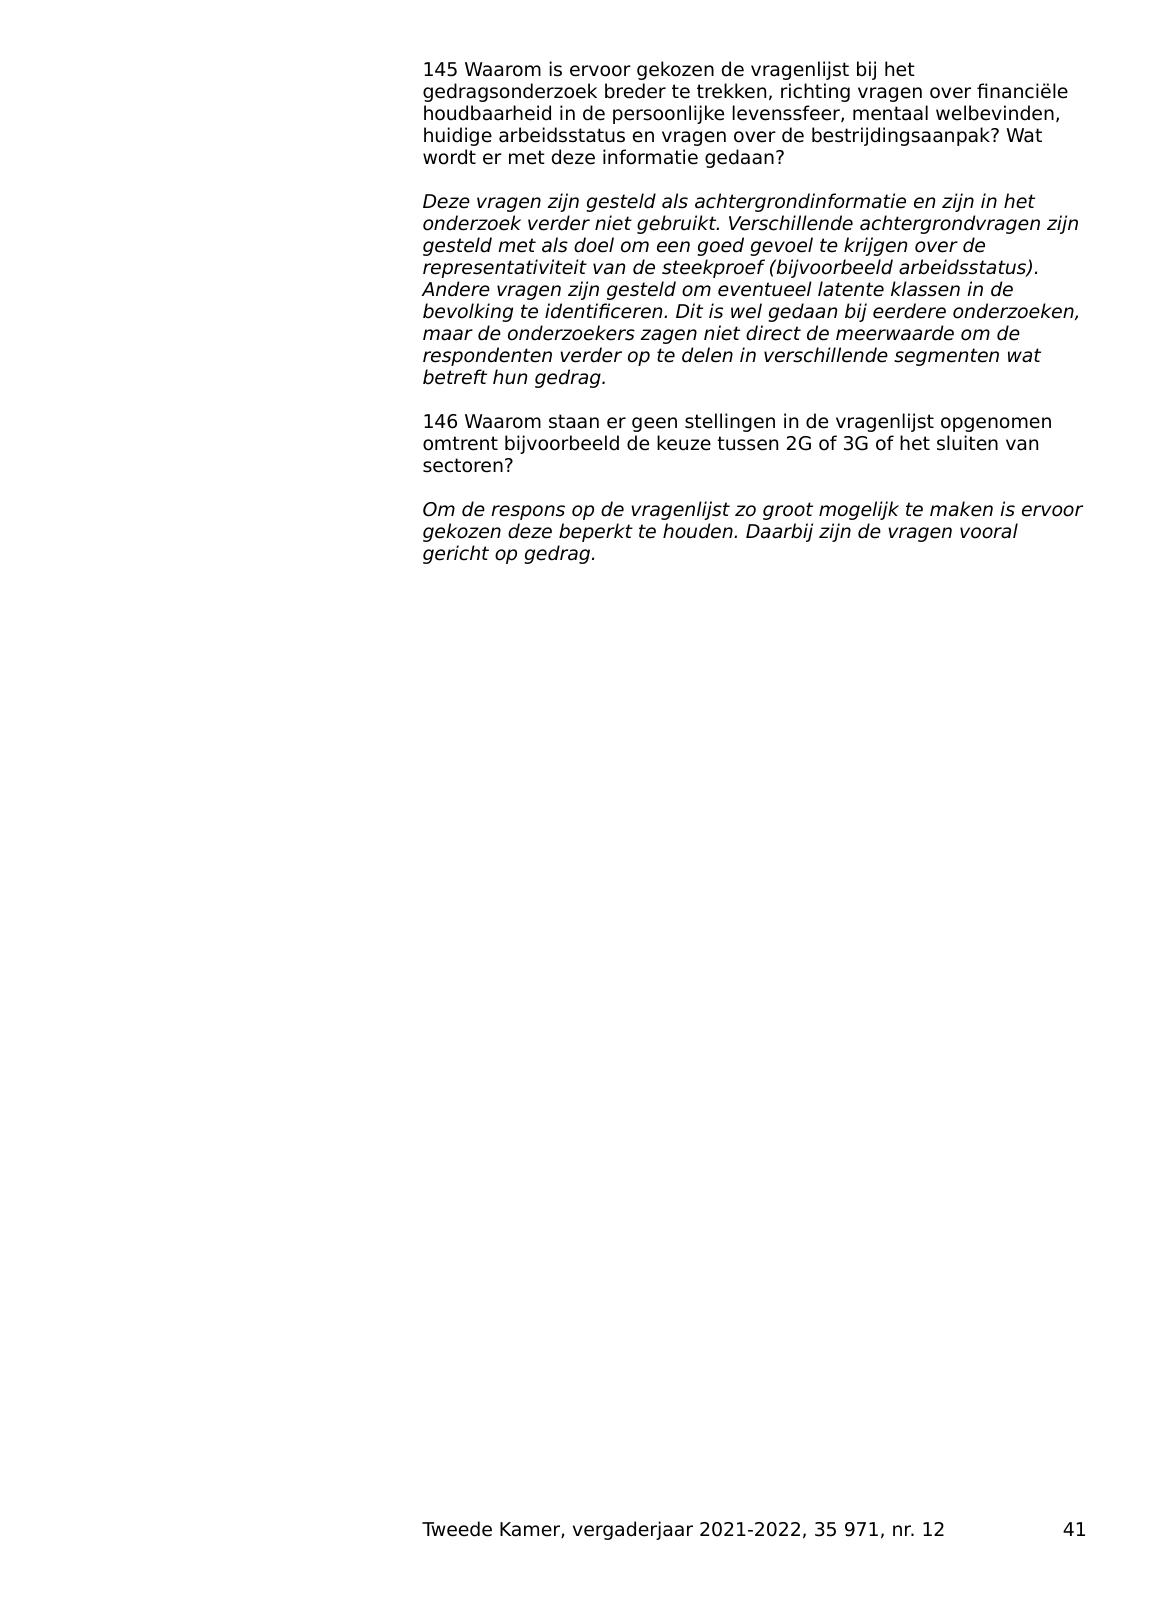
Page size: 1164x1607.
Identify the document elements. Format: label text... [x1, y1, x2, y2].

text Om de respons op de vragenlijst zo groot mogelijk te maken is ervoor gekozen deze beperkt te houden. Daarbij zijn de vragen vooral gericht op gedrag. [422, 499, 1087, 565]
text 145 Waarom is ervoor gekozen de vragenlijst bij het gedragsonderzoek breder te trekken, richting vragen over financiële houdbaarheid in de persoonlijke levenssfeer, mentaal welbevinden, huidige arbeidsstatus en vragen over de bestrijdingsaanpak? Wat wordt er met deze informatie gedaan? [422, 59, 1087, 169]
text Deze vragen zijn gesteld als achtergrondinformatie en zijn in het onderzoek verder niet gebruikt. Verschillende achtergrondvragen zijn gesteld met als doel om een goed gevoel te krijgen over de representativiteit van de steekproef (bijvoorbeeld arbeidsstatus). Andere vragen zijn gesteld om eventueel latente klassen in de bevolking te identificeren. Dit is wel gedaan bij eerdere onderzoeken, maar de onderzoekers zagen niet direct de meerwaarde om de respondenten verder op te delen in verschillende segmenten wat betreft hun gedrag. [422, 191, 1087, 389]
text 146 Waarom staan er geen stellingen in de vragenlijst opgenomen omtrent bijvoorbeeld de keuze tussen 2G of 3G of het sluiten van sectoren? [422, 411, 1087, 477]
